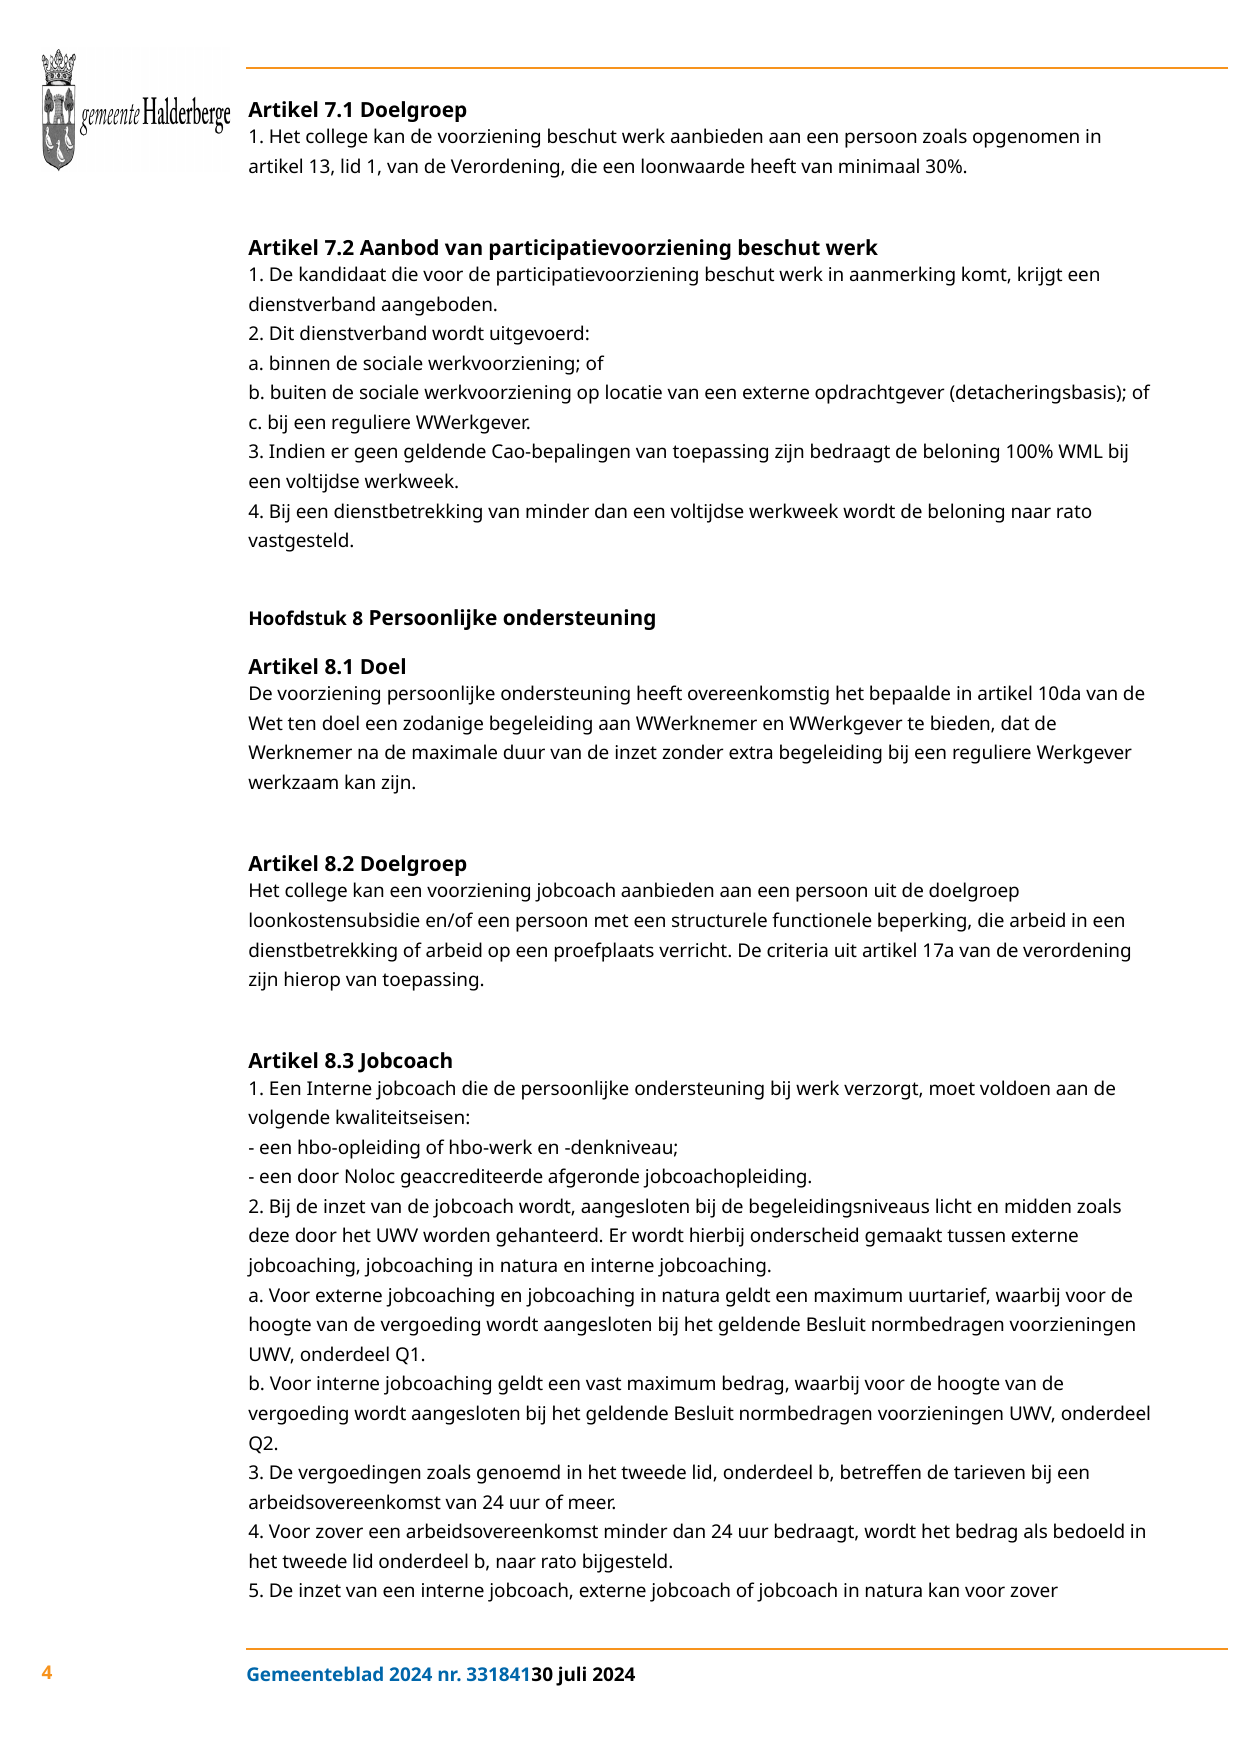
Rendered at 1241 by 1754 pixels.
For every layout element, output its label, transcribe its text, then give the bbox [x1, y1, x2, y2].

text De voorziening persoonlijke ondersteuning heeft overeenkomstig het bepaalde in artikel 10da van de Wet ten doel een zodanige begeleiding aan WWerknemer en WWerkgever te bieden, dat de Werknemer na de maximale duur van de inzet zonder extra begeleiding bij een reguliere Werkgever werkzaam kan zijn. [248, 680, 1152, 795]
text Het college kan een voorziening jobcoach aanbieden aan een persoon uit de doelgroep loonkostensubsidie en/of een persoon met een structurele functionele beperking, die arbeid in een dienstbetrekking of arbeid op een proefplaats verricht. De criteria uit artikel 17a van de verordening zijn hierop van toepassing. [248, 878, 1152, 992]
text - een door Noloc geaccrediteerde afgeronde jobcoachopleiding. [248, 1163, 1152, 1189]
text 5. De inzet van een interne jobcoach, externe jobcoach of jobcoach in natura kan voor zover [248, 1578, 1152, 1603]
text 4. Voor zover een arbeidsovereenkomst minder dan 24 uur bedraagt, wordt het bedrag als bedoeld in het tweede lid onderdeel b, naar rato bijgesteld. [248, 1518, 1152, 1574]
text 3. De vergoedingen zoals genoemd in het tweede lid, onderdeel b, betreffen de tarieven bij een arbeidsovereenkomst van 24 uur of meer. [248, 1459, 1152, 1515]
text c. bij een reguliere WWerkgever. [248, 409, 1152, 435]
text 1. Een Interne jobcoach die de persoonlijke ondersteuning bij werk verzorgt, moet voldoen aan de volgende kwaliteitseisen: [248, 1075, 1152, 1130]
text Hoofdstuk 8 Persoonlijke ondersteuning [248, 603, 1152, 631]
text b. buiten de sociale werkvoorziening op locatie van een externe opdrachtgever (detacheringsbasis); of [248, 379, 1152, 405]
text Artikel 8.2 Doelgroep [248, 849, 1152, 878]
text 1. Het college kan de voorziening beschut werk aanbieden aan een persoon zoals opgenomen in artikel 13, lid 1, van de Verordening, die een loonwaarde heeft van minimaal 30%. [248, 123, 1152, 178]
text 2. Dit dienstverband wordt uitgevoerd: [248, 320, 1152, 346]
text 2. Bij de inzet van de jobcoach wordt, aangesloten bij de begeleidingsniveaus licht en midden zoals deze door het UWV worden gehanteerd. Er wordt hierbij onderscheid gemaakt tussen externe jobcoaching, jobcoaching in natura en interne jobcoaching. [248, 1193, 1152, 1278]
text Artikel 8.3 Jobcoach [248, 1046, 1152, 1075]
text 3. Indien er geen geldende Cao-bepalingen van toepassing zijn bedraagt de beloning 100% WML bij een voltijdse werkweek. [248, 439, 1152, 494]
text 1. De kandidaat die voor de participatievoorziening beschut werk in aanmerking komt, krijgt een dienstverband aangeboden. [248, 261, 1152, 317]
text a. binnen de sociale werkvoorziening; of [248, 350, 1152, 376]
text Artikel 7.2 Aanbod van participatievoorziening beschut werk [248, 233, 1152, 261]
text Artikel 7.1 Doelgroep [248, 95, 1152, 123]
picture [41, 47, 231, 172]
text b. Voor interne jobcoaching geldt een vast maximum bedrag, waarbij voor de hoogte van de vergoeding wordt aangesloten bij het geldende Besluit normbedragen voorzieningen UWV, onderdeel Q2. [248, 1371, 1152, 1456]
text Artikel 8.1 Doel [248, 652, 1152, 680]
text 4. Bij een dienstbetrekking van minder dan een voltijdse werkweek wordt de beloning naar rato vastgesteld. [248, 498, 1152, 553]
text a. Voor externe jobcoaching en jobcoaching in natura geldt een maximum uurtarief, waarbij voor de hoogte van de vergoeding wordt aangesloten bij het geldende Besluit normbedragen voorzieningen UWV, onderdeel Q1. [248, 1282, 1152, 1367]
text - een hbo-opleiding of hbo-werk en -denkniveau; [248, 1134, 1152, 1160]
